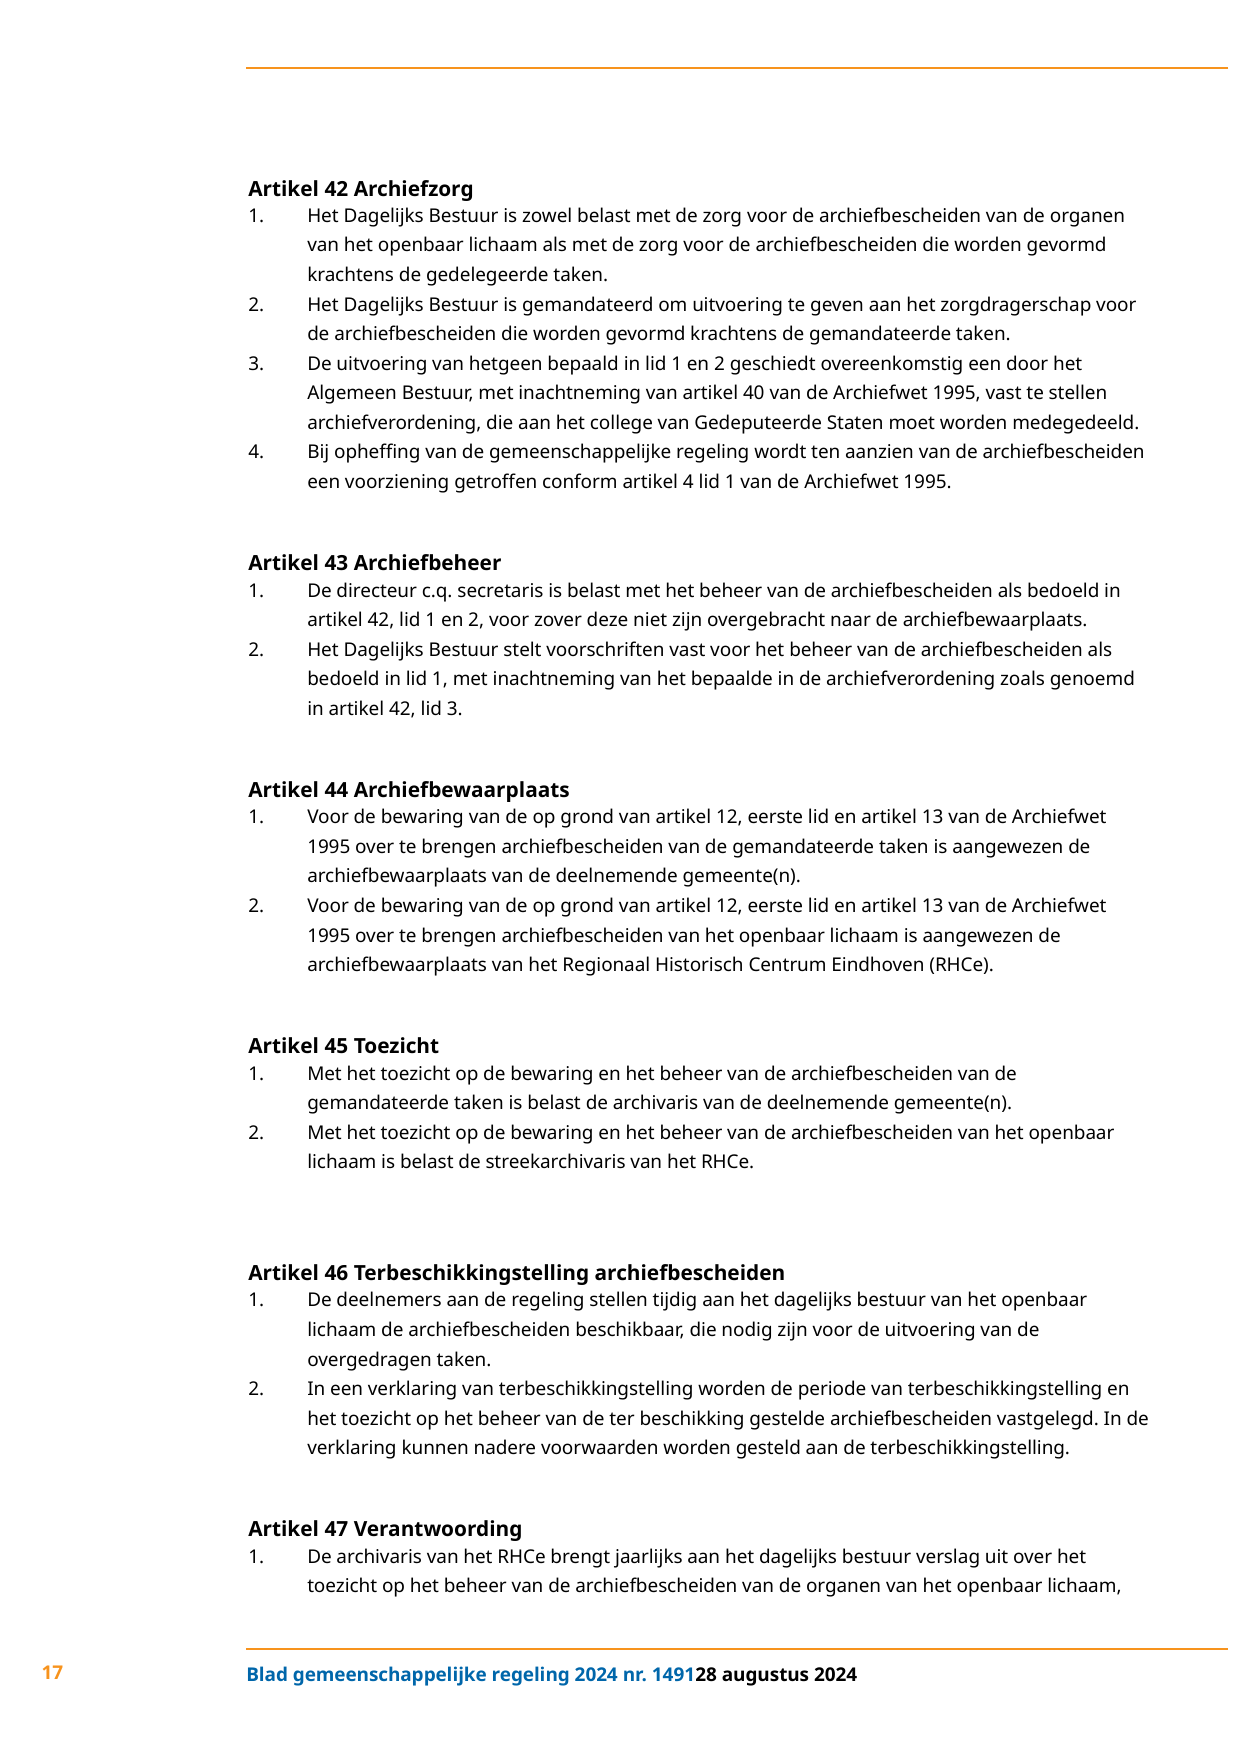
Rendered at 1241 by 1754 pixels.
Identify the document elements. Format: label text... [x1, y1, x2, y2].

list Met het toezicht op de bewaring en het beheer van de archiefbescheiden van de gemandateerde taken is belast de archivaris van de deelnemende gemeente(n). [248, 1060, 1152, 1115]
picture [41, 47, 231, 172]
list De directeur c.q. secretaris is belast met het beheer van de archiefbescheiden als bedoeld in artikel 42, lid 1 en 2, voor zover deze niet zijn overgebracht naar de archiefbewaarplaats. [248, 577, 1152, 632]
list Bij opheffing van de gemeenschappelijke regeling wordt ten aanzien van de archiefbescheiden een voorziening getroffen conform artikel 4 lid 1 van de Archiefwet 1995. [248, 439, 1152, 494]
list Het Dagelijks Bestuur is zowel belast met de zorg voor de archiefbescheiden van de organen van het openbaar lichaam als met de zorg voor de archiefbescheiden die worden gevormd krachtens de gedelegeerde taken. [248, 202, 1152, 287]
text Artikel 45 Toezicht [248, 1031, 1152, 1060]
list Het Dagelijks Bestuur stelt voorschriften vast voor het beheer van de archiefbescheiden als bedoeld in lid 1, met inachtneming van het bepaalde in de archiefverordening zoals genoemd in artikel 42, lid 3. [248, 636, 1152, 721]
text Artikel 43 Archiefbeheer [248, 548, 1152, 577]
list De deelnemers aan de regeling stellen tijdig aan het dagelijks bestuur van het openbaar lichaam de archiefbescheiden beschikbaar, die nodig zijn voor de uitvoering van de overgedragen taken. [248, 1287, 1152, 1372]
list De archivaris van het RHCe brengt jaarlijks aan het dagelijks bestuur verslag uit over het toezicht op het beheer van de archiefbescheiden van de organen van het openbaar lichaam, [248, 1543, 1152, 1598]
text Artikel 44 Archiefbewaarplaats [248, 775, 1152, 803]
list Het Dagelijks Bestuur is gemandateerd om uitvoering te geven aan het zorgdragerschap voor de archiefbescheiden die worden gevormd krachtens de gemandateerde taken. [248, 291, 1152, 346]
list In een verklaring van terbeschikkingstelling worden de periode van terbeschikkingstelling en het toezicht op het beheer van de ter beschikking gestelde archiefbescheiden vastgelegd. In de verklaring kunnen nadere voorwaarden worden gesteld aan de terbeschikkingstelling. [248, 1375, 1152, 1460]
list Voor de bewaring van de op grond van artikel 12, eerste lid en artikel 13 van de Archiefwet 1995 over te brengen archiefbescheiden van de gemandateerde taken is aangewezen de archiefbewaarplaats van de deelnemende gemeente(n). [248, 803, 1152, 888]
text Artikel 46 Terbeschikkingstelling archiefbescheiden [248, 1258, 1152, 1287]
text Artikel 47 Verantwoording [248, 1514, 1152, 1543]
list Met het toezicht op de bewaring en het beheer van de archiefbescheiden van het openbaar lichaam is belast de streekarchivaris van het RHCe. [248, 1119, 1152, 1174]
list Voor de bewaring van de op grond van artikel 12, eerste lid en artikel 13 van de Archiefwet 1995 over te brengen archiefbescheiden van het openbaar lichaam is aangewezen de archiefbewaarplaats van het Regionaal Historisch Centrum Eindhoven (RHCe). [248, 892, 1152, 977]
list De uitvoering van hetgeen bepaald in lid 1 en 2 geschiedt overeenkomstig een door het Algemeen Bestuur, met inachtneming van artikel 40 van de Archiefwet 1995, vast te stellen archiefverordening, die aan het college van Gedeputeerde Staten moet worden medegedeeld. [248, 350, 1152, 435]
text Artikel 42 Archiefzorg [248, 174, 1152, 202]
